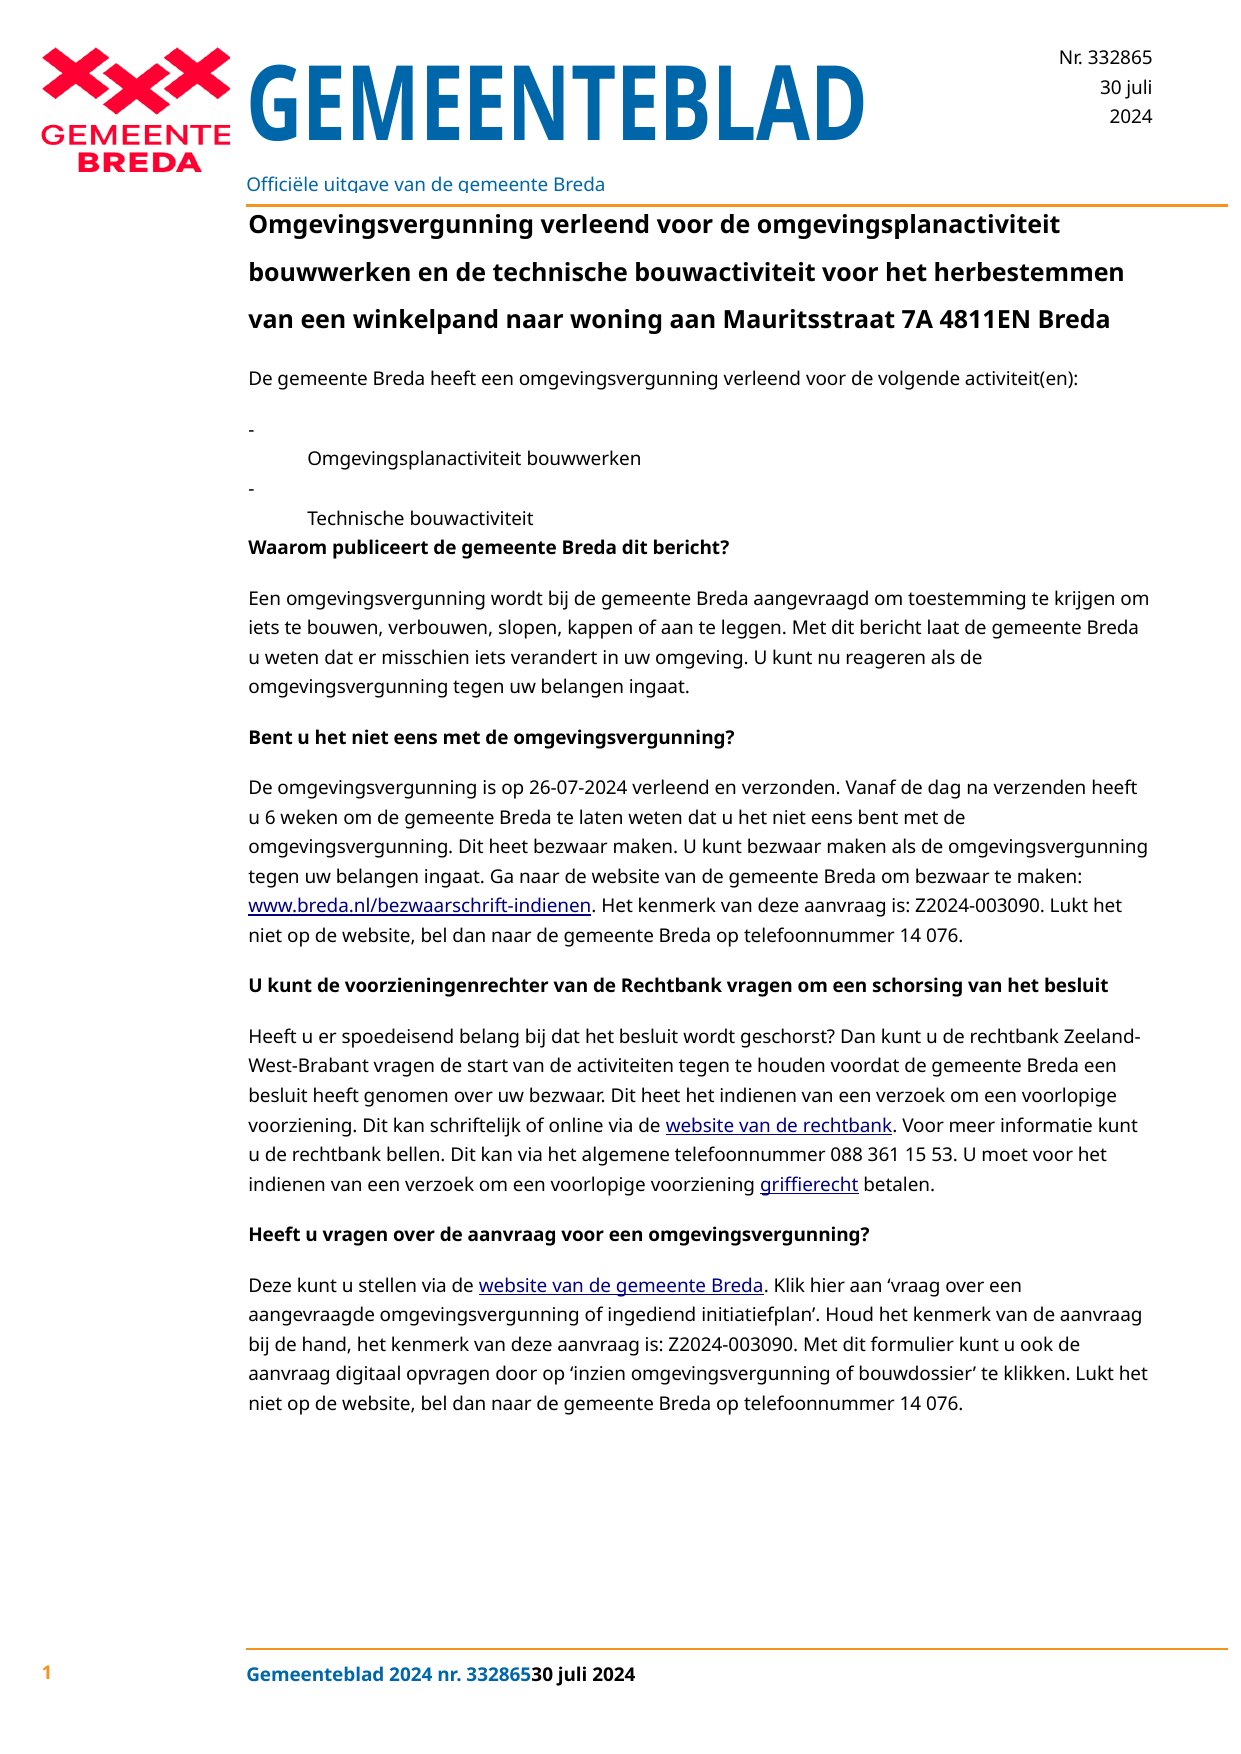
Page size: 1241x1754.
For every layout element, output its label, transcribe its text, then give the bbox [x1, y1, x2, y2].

text Heeft u er spoedeisend belang bij dat het besluit wordt geschorst? Dan kunt u de rechtbank Zeeland-West-Brabant vragen de start van de activiteiten tegen te houden voordat de gemeente Breda een besluit heeft genomen over uw bezwaar. Dit heet het indienen van een verzoek om een voorlopige voorziening. Dit kan schriftelijk of online via de website van de rechtbank. Voor meer informatie kunt u de rechtbank bellen. Dit kan via het algemene telefoonnummer 088 361 15 53. U moet voor het indienen van een verzoek om een voorlopige voorziening griffierecht betalen. [248, 1023, 1152, 1197]
text De gemeente Breda heeft een omgevingsvergunning verleend voor de volgende activiteit(en): [248, 366, 1152, 391]
text Bent u het niet eens met de omgevingsvergunning? [248, 724, 1152, 749]
picture [41, 47, 231, 172]
text Heeft u vragen over de aanvraag voor een omgevingsvergunning? [248, 1221, 1152, 1247]
text U kunt de voorzieningenrechter van de Rechtbank vragen om een schorsing van het besluit [248, 973, 1152, 998]
text Waarom publiceert de gemeente Breda dit bericht? [248, 534, 1152, 560]
text Deze kunt u stellen via de website van de gemeente Breda. Klik hier aan ‘vraag over een aangevraagde omgevingsvergunning of ingediend initiatiefplan’. Houd het kenmerk van de aanvraag bij de hand, het kenmerk van deze aanvraag is: Z2024-003090. Met dit formulier kunt u ook de aanvraag digitaal opvragen door op ‘inzien omgevingsvergunning of bouwdossier’ te klikken. Lukt het niet op de website, bel dan naar de gemeente Breda op telefoonnummer 14 076. [248, 1272, 1152, 1416]
list Omgevingsplanactiviteit bouwwerken [248, 446, 1152, 471]
list Technische bouwactiviteit [248, 505, 1152, 530]
text Een omgevingsvergunning wordt bij de gemeente Breda aangevraagd om toestemming te krijgen om iets te bouwen, verbouwen, slopen, kappen of aan te leggen. Met dit bericht laat de gemeente Breda u weten dat er misschien iets verandert in uw omgeving. U kunt nu reageren als de omgevingsvergunning tegen uw belangen ingaat. [248, 585, 1152, 699]
text Omgevingsvergunning verleend voor de omgevingsplanactiviteit bouwwerken en de technische bouwactiviteit voor het herbestemmen van een winkelpand naar woning aan Mauritsstraat 7A 4811EN Breda [248, 207, 1152, 336]
text De omgevingsvergunning is op 26-07-2024 verleend en verzonden. Vanaf de dag na verzenden heeft u 6 weken om de gemeente Breda te laten weten dat u het niet eens bent met de omgevingsvergunning. Dit heet bezwaar maken. U kunt bezwaar maken als de omgevingsvergunning tegen uw belangen ingaat. Ga naar de website van de gemeente Breda om bezwaar te maken: www.breda.nl/bezwaarschrift-indienen. Het kenmerk van deze aanvraag is: Z2024-003090. Lukt het niet op de website, bel dan naar de gemeente Breda op telefoonnummer 14 076. [248, 774, 1152, 948]
